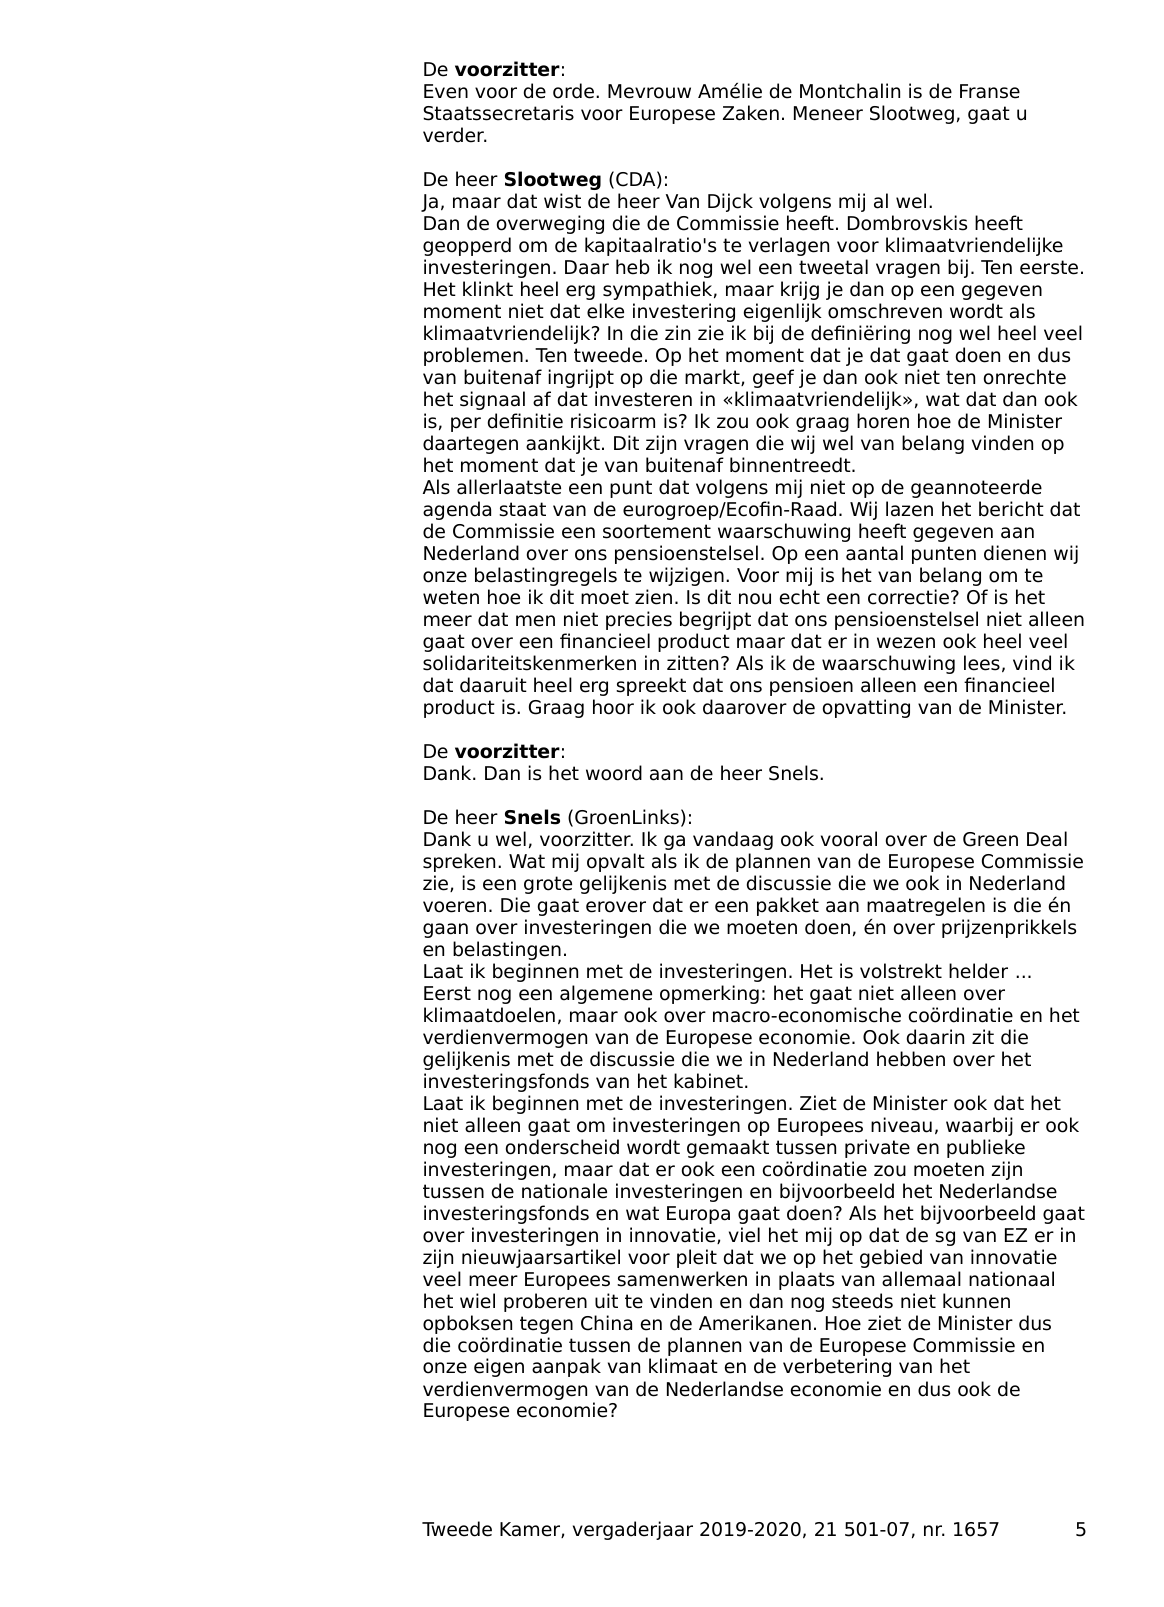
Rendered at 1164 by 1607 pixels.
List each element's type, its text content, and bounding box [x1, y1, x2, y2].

text Ja, maar dat wist de heer Van Dijck volgens mij al wel. [422, 191, 1087, 213]
text Laat ik beginnen met de investeringen. Ziet de Minister ook dat het niet alleen gaat om investeringen op Europees niveau, waarbij er ook nog een onderscheid wordt gemaakt tussen private en publieke investeringen, maar dat er ook een coördinatie zou moeten zijn tussen de nationale investeringen en bijvoorbeeld het Nederlandse investeringsfonds en wat Europa gaat doen? Als het bijvoorbeeld gaat over investeringen in innovatie, viel het mij op dat de sg van EZ er in zijn nieuwjaarsartikel voor pleit dat we op het gebied van innovatie veel meer Europees samenwerken in plaats van allemaal nationaal het wiel proberen uit te vinden en dan nog steeds niet kunnen opboksen tegen China en de Amerikanen. Hoe ziet de Minister dus die coördinatie tussen de plannen van de Europese Commissie en onze eigen aanpak van klimaat en de verbetering van het verdienvermogen van de Nederlandse economie en dus ook de Europese economie? [422, 1093, 1087, 1422]
text Dank. Dan is het woord aan de heer Snels. [422, 763, 1087, 785]
text Laat ik beginnen met de investeringen. Het is volstrekt helder ... Eerst nog een algemene opmerking: het gaat niet alleen over klimaatdoelen, maar ook over macro-economische coördinatie en het verdienvermogen van de Europese economie. Ook daarin zit die gelijkenis met de discussie die we in Nederland hebben over het investeringsfonds van het kabinet. [422, 961, 1087, 1093]
text De voorzitter: [422, 59, 1087, 81]
text De heer Slootweg (CDA): [422, 169, 1087, 191]
text De heer Snels (GroenLinks): [422, 807, 1087, 829]
text Dank u wel, voorzitter. Ik ga vandaag ook vooral over de Green Deal spreken. Wat mij opvalt als ik de plannen van de Europese Commissie zie, is een grote gelijkenis met de discussie die we ook in Nederland voeren. Die gaat erover dat er een pakket aan maatregelen is die én gaan over investeringen die we moeten doen, én over prijzenprikkels en belastingen. [422, 829, 1087, 961]
text Dan de overweging die de Commissie heeft. Dombrovskis heeft geopperd om de kapitaalratio's te verlagen voor klimaatvriendelijke investeringen. Daar heb ik nog wel een tweetal vragen bij. Ten eerste. Het klinkt heel erg sympathiek, maar krijg je dan op een gegeven moment niet dat elke investering eigenlijk omschreven wordt als klimaatvriendelijk? In die zin zie ik bij de definiëring nog wel heel veel problemen. Ten tweede. Op het moment dat je dat gaat doen en dus van buitenaf ingrijpt op die markt, geef je dan ook niet ten onrechte het signaal af dat investeren in «klimaatvriendelijk», wat dat dan ook is, per definitie risicoarm is? Ik zou ook graag horen hoe de Minister daartegen aankijkt. Dit zijn vragen die wij wel van belang vinden op het moment dat je van buitenaf binnentreedt. [422, 213, 1087, 477]
text De voorzitter: [422, 741, 1087, 763]
text Als allerlaatste een punt dat volgens mij niet op de geannoteerde agenda staat van de eurogroep/Ecofin-Raad. Wij lazen het bericht dat de Commissie een soortement waarschuwing heeft gegeven aan Nederland over ons pensioenstelsel. Op een aantal punten dienen wij onze belastingregels te wijzigen. Voor mij is het van belang om te weten hoe ik dit moet zien. Is dit nou echt een correctie? Of is het meer dat men niet precies begrijpt dat ons pensioenstelsel niet alleen gaat over een financieel product maar dat er in wezen ook heel veel solidariteitskenmerken in zitten? Als ik de waarschuwing lees, vind ik dat daaruit heel erg spreekt dat ons pensioen alleen een financieel product is. Graag hoor ik ook daarover de opvatting van de Minister. [422, 477, 1087, 719]
text Even voor de orde. Mevrouw Amélie de Montchalin is de Franse Staatssecretaris voor Europese Zaken. Meneer Slootweg, gaat u verder. [422, 81, 1087, 147]
